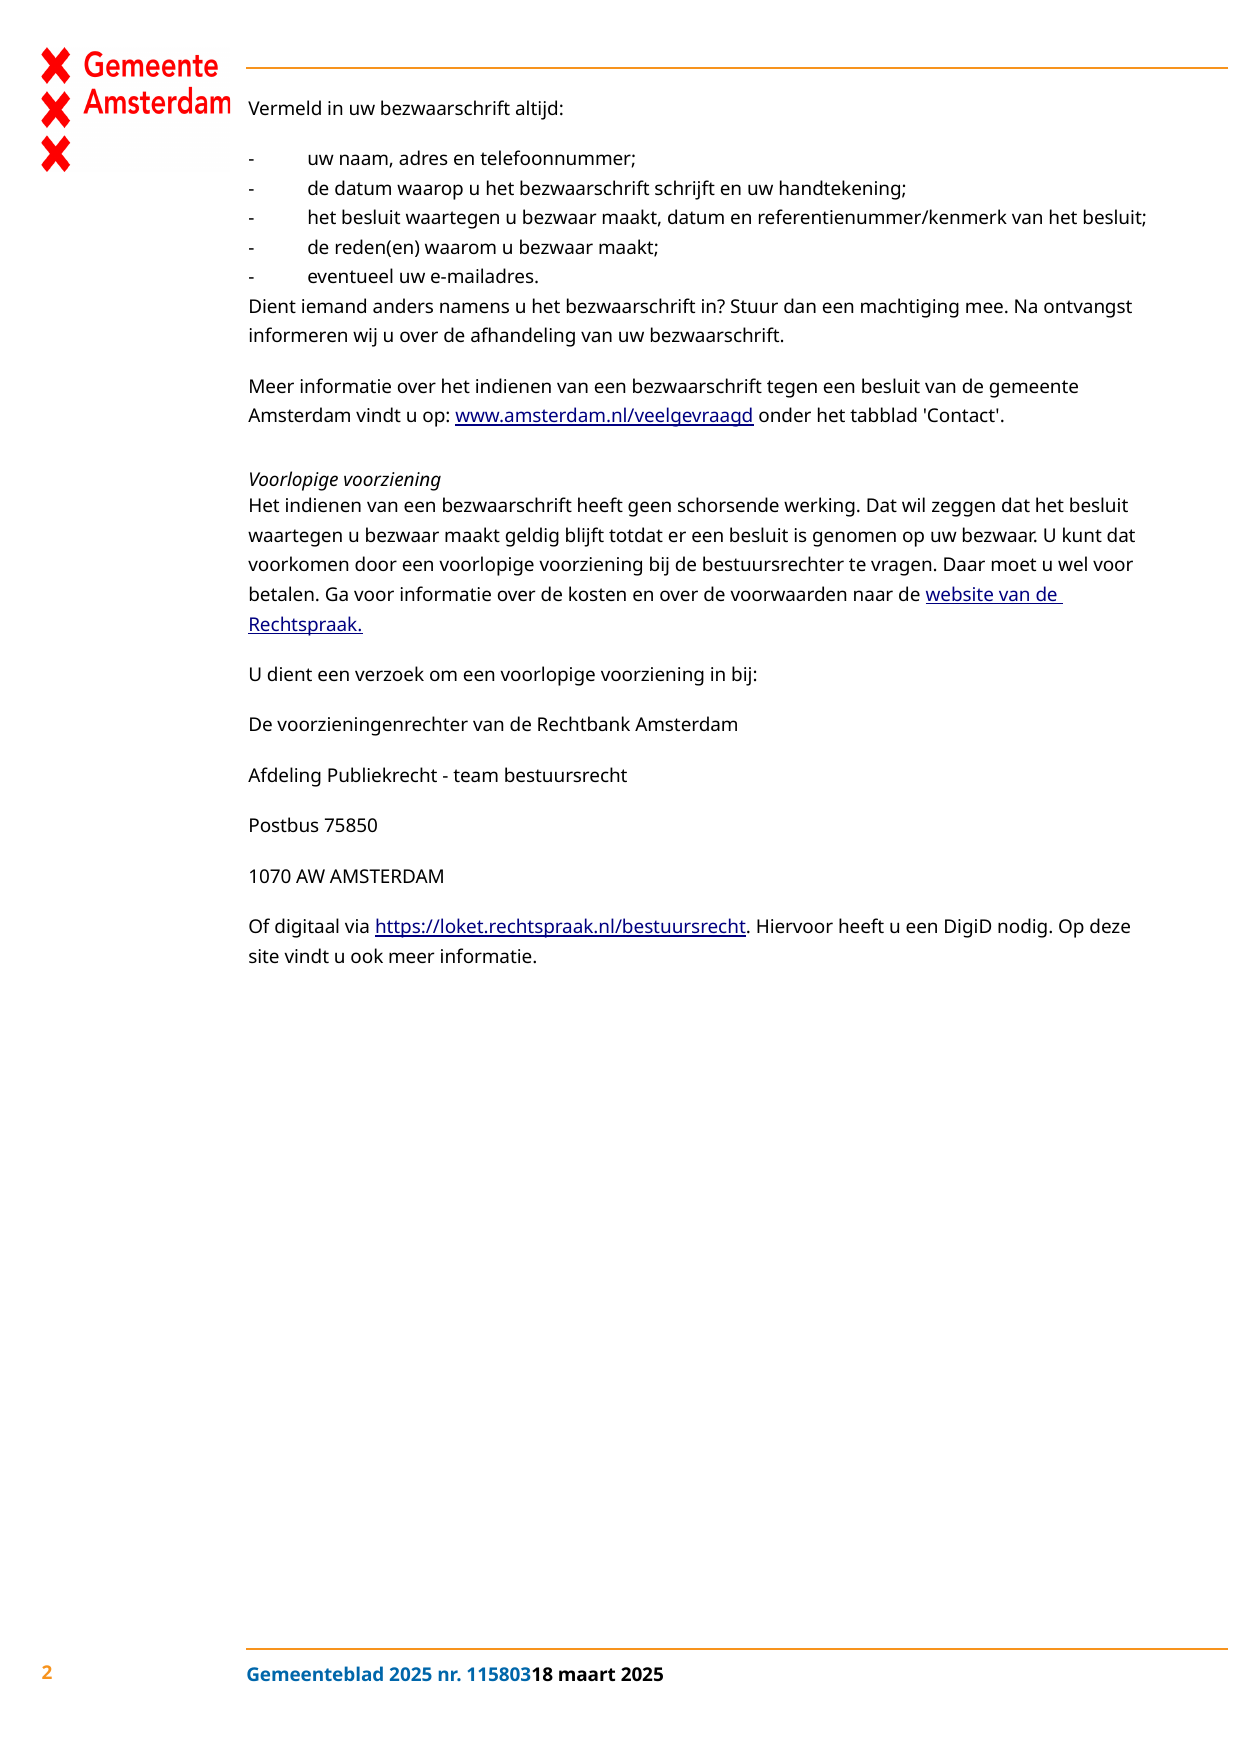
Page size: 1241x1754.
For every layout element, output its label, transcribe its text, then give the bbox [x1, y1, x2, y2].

list de reden(en) waarom u bezwaar maakt; [248, 234, 1152, 260]
list de datum waarop u het bezwaarschrift schrijft en uw handtekening; [248, 175, 1152, 201]
text Of digitaal via https://loket.rechtspraak.nl/bestuursrecht. Hiervoor heeft u een DigiD nodig. Op deze site vindt u ook meer informatie. [248, 913, 1152, 968]
list uw naam, adres en telefoonnummer; [248, 145, 1152, 171]
text De voorzieningenrechter van de Rechtbank Amsterdam [248, 712, 1152, 737]
list eventueel uw e-mailadres. [248, 263, 1152, 289]
text Meer informatie over het indienen van een bezwaarschrift tegen een besluit van de gemeente Amsterdam vindt u op: www.amsterdam.nl/veelgevraagd onder het tabblad 'Contact'. [248, 373, 1152, 428]
picture [41, 47, 231, 172]
list het besluit waartegen u bezwaar maakt, datum en referentienummer/kenmerk van het besluit; [248, 204, 1152, 230]
text Het indienen van een bezwaarschrift heeft geen schorsende werking. Dat wil zeggen dat het besluit waartegen u bezwaar maakt geldig blijft totdat er een besluit is genomen op uw bezwaar. U kunt dat voorkomen door een voorlopige voorziening bij de bestuursrechter te vragen. Daar moet u wel voor betalen. Ga voor informatie over de kosten en over de voorwaarden naar de website van de Rechtspraak. [248, 492, 1152, 636]
text Vermeld in uw bezwaarschrift altijd: [248, 95, 1152, 121]
text 1070 AW AMSTERDAM [248, 863, 1152, 888]
text U dient een verzoek om een voorlopige voorziening in bij: [248, 661, 1152, 687]
text Postbus 75850 [248, 812, 1152, 838]
text Voorlopige voorziening [248, 467, 1152, 492]
text Dient iemand anders namens u het bezwaarschrift in? Stuur dan een machtiging mee. Na ontvangst informeren wij u over de afhandeling van uw bezwaarschrift. [248, 293, 1152, 348]
text Afdeling Publiekrecht - team bestuursrecht [248, 762, 1152, 788]
